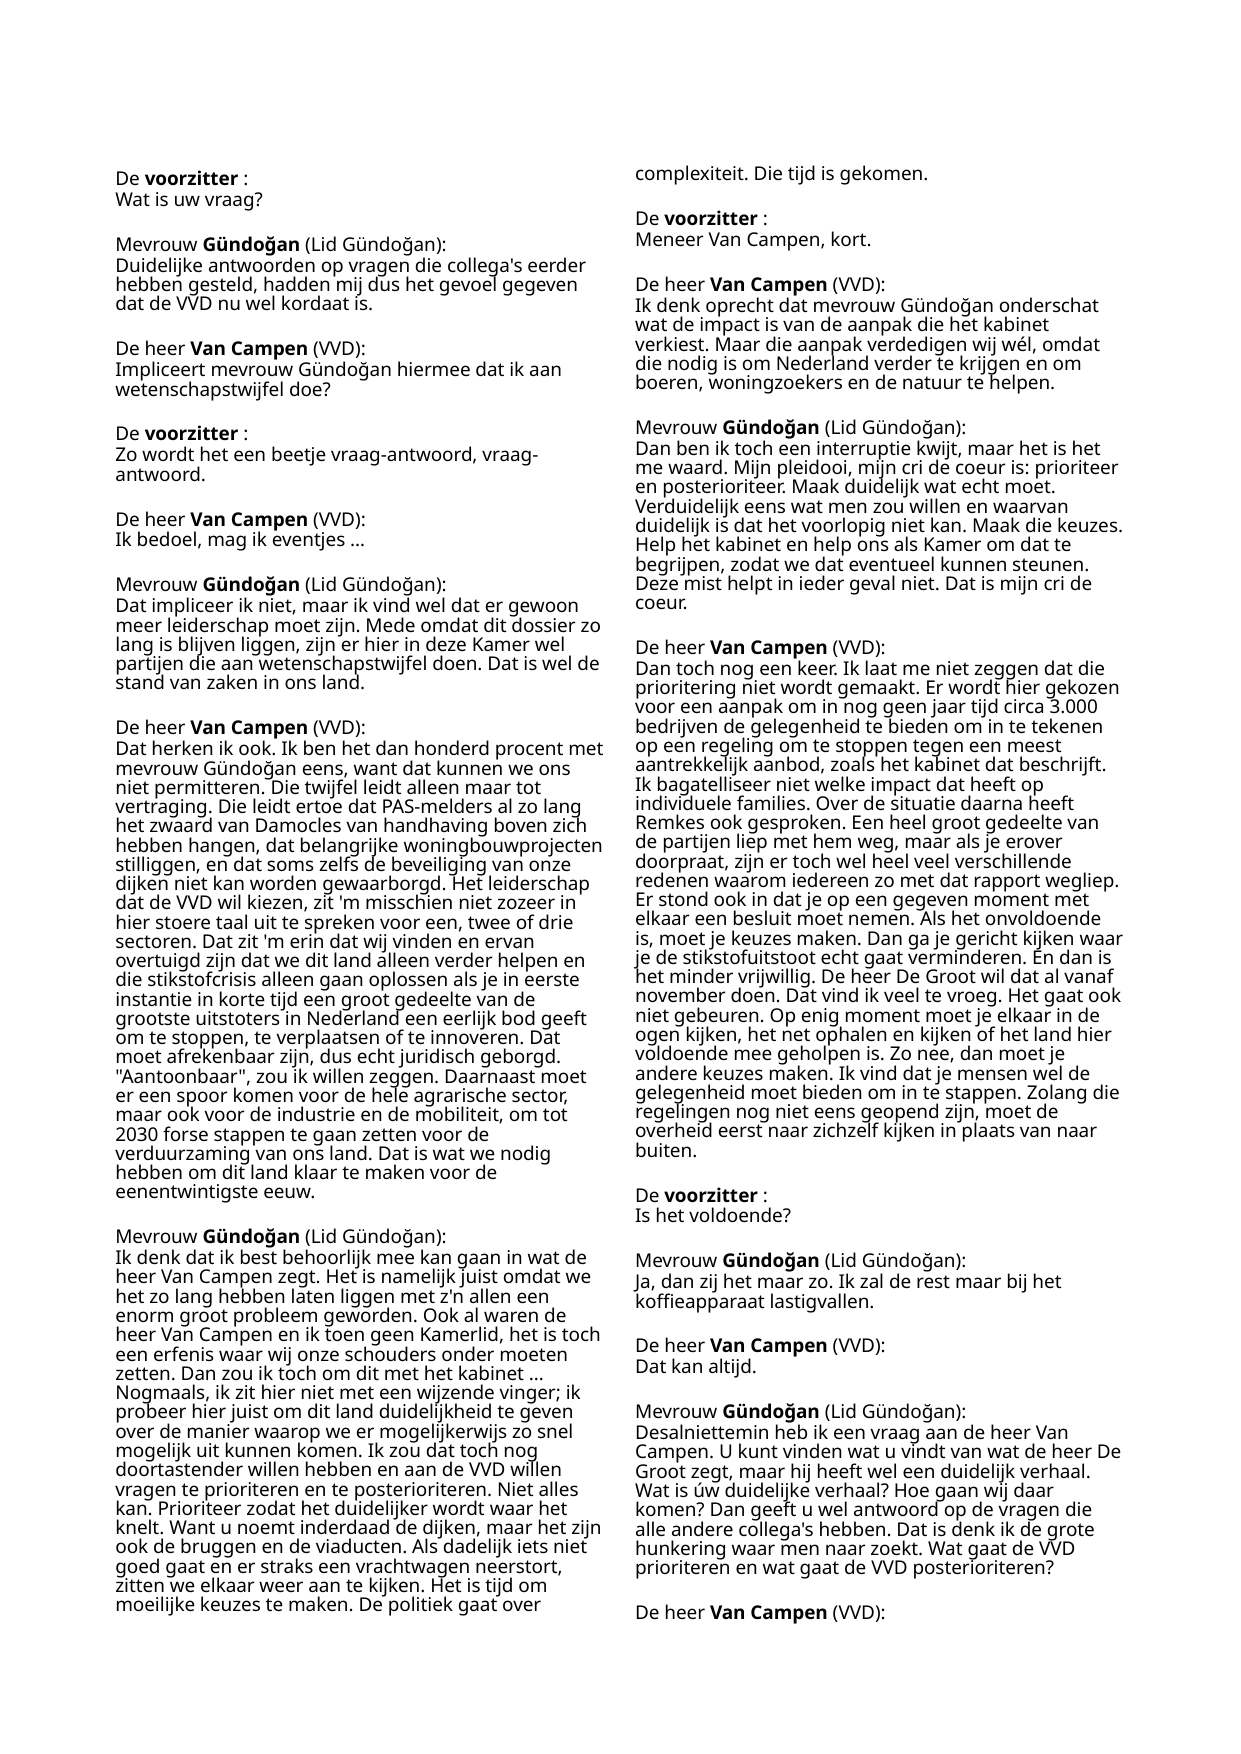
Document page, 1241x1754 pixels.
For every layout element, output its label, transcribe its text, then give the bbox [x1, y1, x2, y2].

text Ik denk oprecht dat mevrouw Gündoğan onderschat wat de impact is van de aanpak die het kabinet verkiest. Maar die aanpak verdedigen wij wél, omdat die nodig is om Nederland verder te krijgen en om boeren, woningzoekers en de natuur te helpen. [635, 297, 1125, 393]
text Mevrouw Gündoğan (Lid Gündoğan): [635, 1248, 1125, 1273]
text De heer Van Campen (VVD): [635, 634, 1125, 660]
text Mevrouw Gündoğan (Lid Gündoğan): [115, 572, 605, 597]
text Impliceert mevrouw Gündoğan hiermee dat ik aan wetenschapstwijfel doe? [115, 361, 605, 400]
text Dat impliceer ik niet, maar ik vind wel dat er gewoon meer leiderschap moet zijn. Mede omdat dit dossier zo lang is blijven liggen, zijn er hier in deze Kamer wel partijen die aan wetenschapstwijfel doen. Dat is wel de stand van zaken in ons land. [115, 597, 605, 694]
text De heer Van Campen (VVD): [635, 271, 1125, 297]
text Dat herken ik ook. Ik ben het dan honderd procent met mevrouw Gündoğan eens, want dat kunnen we ons niet permitteren. Die twijfel leidt alleen maar tot vertraging. Die leidt ertoe dat PAS-melders al zo lang het zwaard van Damocles van handhaving boven zich hebben hangen, dat belangrijke woningbouwprojecten stilliggen, en dat soms zelfs de beveiliging van onze dijken niet kan worden gewaarborgd. Het leiderschap dat de VVD wil kiezen, zit 'm misschien niet zozeer in hier stoere taal uit te spreken voor een, twee of drie sectoren. Dat zit 'm erin dat wij vinden en ervan overtuigd zijn dat we dit land alleen verder helpen en die stikstofcrisis alleen gaan oplossen als je in eerste instantie in korte tijd een groot gedeelte van de grootste uitstoters in Nederland een eerlijk bod geeft om te stoppen, te verplaatsen of te innoveren. Dat moet afrekenbaar zijn, dus echt juridisch geborgd. "Aantoonbaar", zou ik willen zeggen. Daarnaast moet er een spoor komen voor de hele agrarische sector, maar ook voor de industrie en de mobiliteit, om tot 2030 forse stappen te gaan zetten voor de verduurzaming van ons land. Dat is wat we nodig hebben om dit land klaar te maken voor de eenentwintigste eeuw. [115, 740, 605, 1203]
text Dat kan altijd. [635, 1358, 1125, 1378]
text Is het voldoende? [635, 1207, 1125, 1227]
text complexiteit. Die tijd is gekomen. [635, 165, 1125, 184]
text De heer Van Campen (VVD): [635, 1333, 1125, 1358]
text Dan toch nog een keer. Ik laat me niet zeggen dat die prioritering niet wordt gemaakt. Er wordt hier gekozen voor een aanpak om in nog geen jaar tijd circa 3.000 bedrijven de gelegenheid te bieden om in te tekenen op een regeling om te stoppen tegen een meest aantrekkelijk aanbod, zoals het kabinet dat beschrijft. Ik bagatelliseer niet welke impact dat heeft op individuele families. Over de situatie daarna heeft Remkes ook gesproken. Een heel groot gedeelte van de partijen liep met hem weg, maar als je erover doorpraat, zijn er toch wel heel veel verschillende redenen waarom iedereen zo met dat rapport wegliep. Er stond ook in dat je op een gegeven moment met elkaar een besluit moet nemen. Als het onvoldoende is, moet je keuzes maken. Dan ga je gericht kijken waar je de stikstofuitstoot echt gaat verminderen. En dan is het minder vrijwillig. De heer De Groot wil dat al vanaf november doen. Dat vind ik veel te vroeg. Het gaat ook niet gebeuren. Op enig moment moet je elkaar in de ogen kijken, het net ophalen en kijken of het land hier voldoende mee geholpen is. Zo nee, dan moet je andere keuzes maken. Ik vind dat je mensen wel de gelegenheid moet bieden om in te stappen. Zolang die regelingen nog niet eens geopend zijn, moet de overheid eerst naar zichzelf kijken in plaats van naar buiten. [635, 660, 1125, 1161]
text Dan ben ik toch een interruptie kwijt, maar het is het me waard. Mijn pleidooi, mijn cri de coeur is: prioriteer en posterioriteer. Maak duidelijk wat echt moet. Verduidelijk eens wat men zou willen en waarvan duidelijk is dat het voorlopig niet kan. Maak die keuzes. Help het kabinet en help ons als Kamer om dat te begrijpen, zodat we dat eventueel kunnen steunen. Deze mist helpt in ieder geval niet. Dat is mijn cri de coeur. [635, 440, 1125, 613]
text Mevrouw Gündoğan (Lid Gündoğan): [635, 414, 1125, 440]
text De heer Van Campen (VVD): [115, 336, 605, 361]
text Mevrouw Gündoğan (Lid Gündoğan): [115, 231, 605, 257]
text Ik denk dat ik best behoorlijk mee kan gaan in wat de heer Van Campen zegt. Het is namelijk juist omdat we het zo lang hebben laten liggen met z'n allen een enorm groot probleem geworden. Ook al waren de heer Van Campen en ik toen geen Kamerlid, het is toch een erfenis waar wij onze schouders onder moeten zetten. Dan zou ik toch om dit met het kabinet … Nogmaals, ik zit hier niet met een wijzende vinger; ik probeer hier juist om dit land duidelijkheid te geven over de manier waarop we er mogelijkerwijs zo snel mogelijk uit kunnen komen. Ik zou dat toch nog doortastender willen hebben en aan de VVD willen vragen te prioriteren en te posterioriteren. Niet alles kan. Prioriteer zodat het duidelijker wordt waar het knelt. Want u noemt inderdaad de dijken, maar het zijn ook de bruggen en de viaducten. Als dadelijk iets niet goed gaat en er straks een vrachtwagen neerstort, zitten we elkaar weer aan te kijken. Het is tijd om moeilijke keuzes te maken. De politiek gaat over [115, 1249, 605, 1615]
text De heer Van Campen (VVD): [115, 506, 605, 531]
text De heer Van Campen (VVD): [115, 714, 605, 740]
text Mevrouw Gündoğan (Lid Gündoğan): [635, 1398, 1125, 1424]
text De voorzitter : [635, 1182, 1125, 1207]
text Zo wordt het een beetje vraag-antwoord, vraag-antwoord. [115, 446, 605, 485]
text Desalniettemin heb ik een vraag aan de heer Van Campen. U kunt vinden wat u vindt van wat de heer De Groot zegt, maar hij heeft wel een duidelijk verhaal. Wat is úw duidelijke verhaal? Hoe gaan wij daar komen? Dan geeft u wel antwoord op de vragen die alle andere collega's hebben. Dat is denk ik de grote hunkering waar men naar zoekt. Wat gaat de VVD prioriteren en wat gaat de VVD posterioriteren? [635, 1424, 1125, 1578]
text Duidelijke antwoorden op vragen die collega's eerder hebben gesteld, hadden mij dus het gevoel gegeven dat de VVD nu wel kordaat is. [115, 257, 605, 315]
text Meneer Van Campen, kort. [635, 231, 1125, 250]
text De voorzitter : [115, 165, 605, 191]
text De heer Van Campen (VVD): [635, 1599, 1125, 1625]
text Ja, dan zij het maar zo. Ik zal de rest maar bij het koffieapparaat lastigvallen. [635, 1273, 1125, 1312]
text De voorzitter : [635, 205, 1125, 231]
text Wat is uw vraag? [115, 191, 605, 210]
text Mevrouw Gündoğan (Lid Gündoğan): [115, 1223, 605, 1249]
text Ik bedoel, mag ik eventjes … [115, 531, 605, 551]
text De voorzitter : [115, 421, 605, 446]
